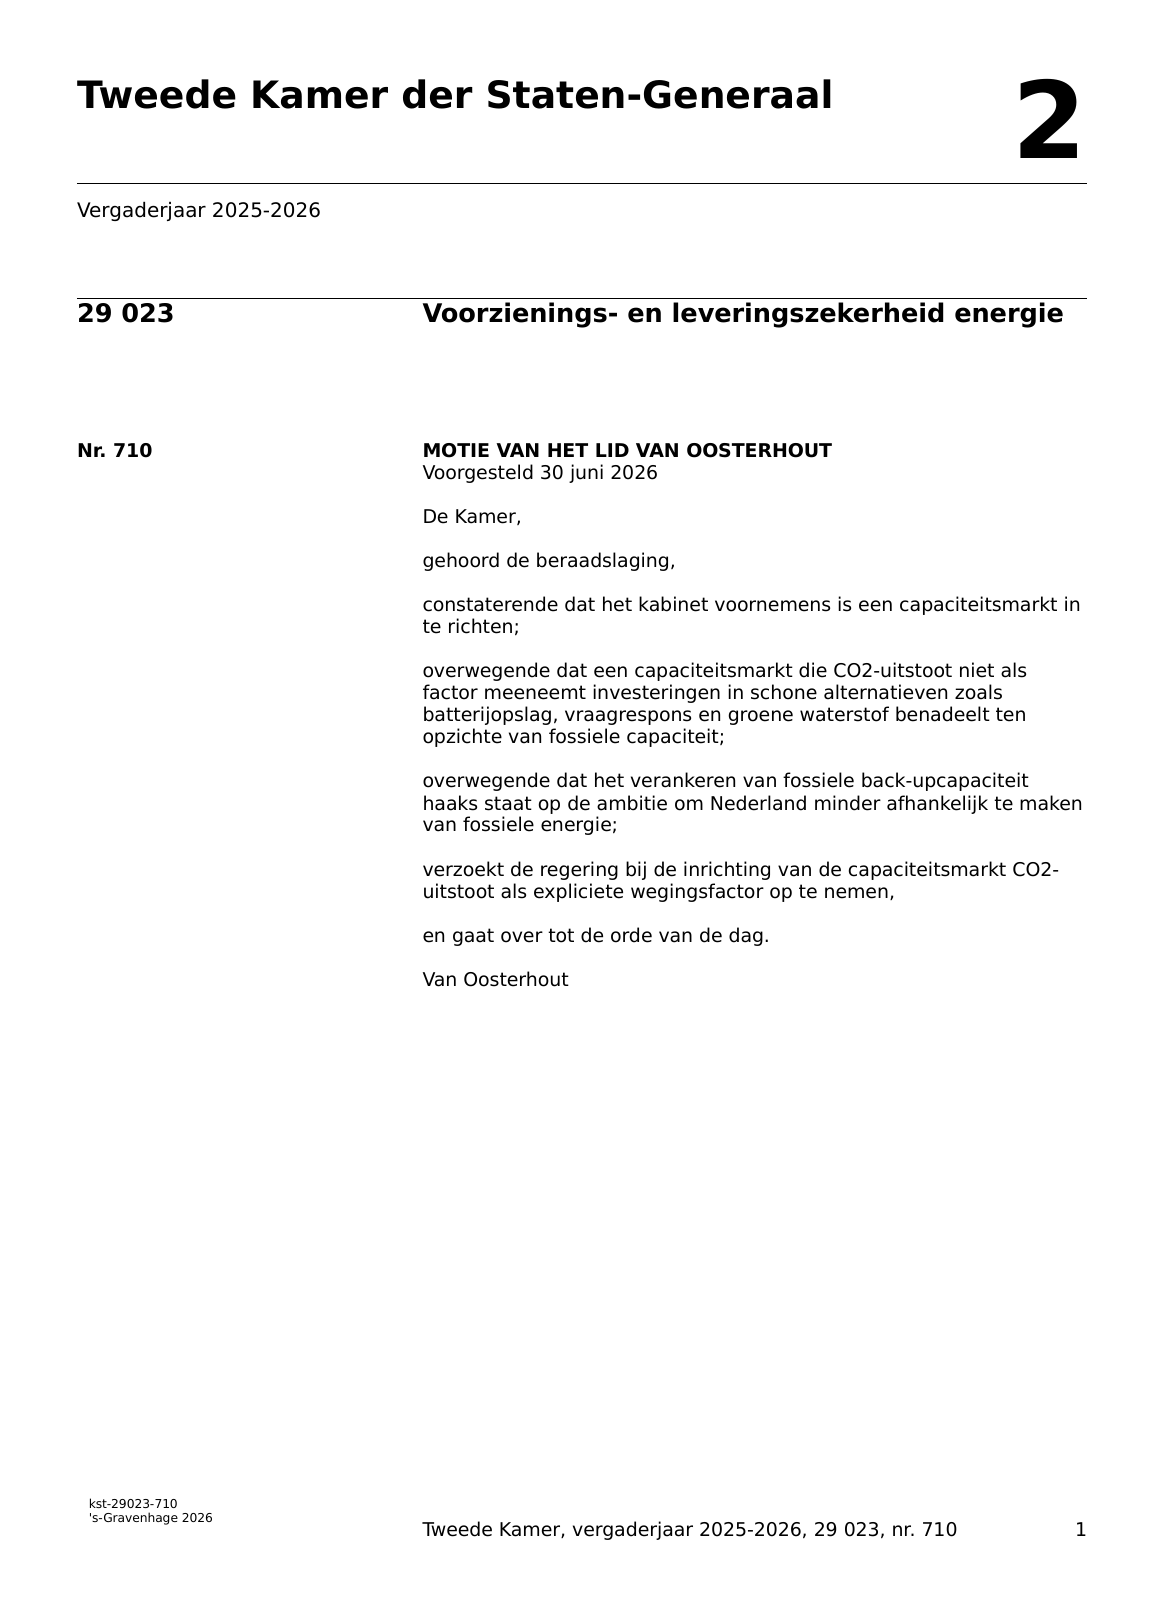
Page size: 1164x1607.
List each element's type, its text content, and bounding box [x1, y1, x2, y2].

text Voorgesteld 30 juni 2026 [422, 462, 1087, 484]
table_header 2 [886, 59, 1087, 183]
text overwegende dat een capaciteitsmarkt die CO2-uitstoot niet als factor meeneemt investeringen in schone alternatieven zoals batterijopslag, vraagrespons en groene waterstof benadeelt ten opzichte van fossiele capaciteit; [422, 660, 1087, 748]
text en gaat over tot de orde van de dag. [422, 925, 1087, 947]
table_cell Vergaderjaar 2025-2026 [77, 184, 1087, 298]
text constaterende dat het kabinet voornemens is een capaciteitsmarkt in te richten; [422, 594, 1087, 638]
text verzoekt de regering bij de inrichting van de capaciteitsmarkt CO2-uitstoot als expliciete wegingsfactor op te nemen, [422, 858, 1087, 902]
text 's-Gravenhage 2026 [88, 1511, 323, 1525]
text overwegende dat het verankeren van fossiele back-upcapaciteit haaks staat op de ambitie om Nederland minder afhankelijk te maken van fossiele energie; [422, 770, 1087, 836]
subtitle 29 023 Voorzienings- en leveringszekerheid energie [77, 299, 1087, 329]
text De Kamer, [422, 506, 1087, 528]
table_header Tweede Kamer der Staten-Generaal [77, 59, 886, 183]
text kst-29023-710 [88, 1497, 323, 1511]
subtitle Nr. 710 MOTIE VAN HET LID VAN OOSTERHOUT [77, 440, 1087, 462]
text gehoord de beraadslaging, [422, 550, 1087, 572]
text Van Oosterhout [422, 969, 1087, 991]
